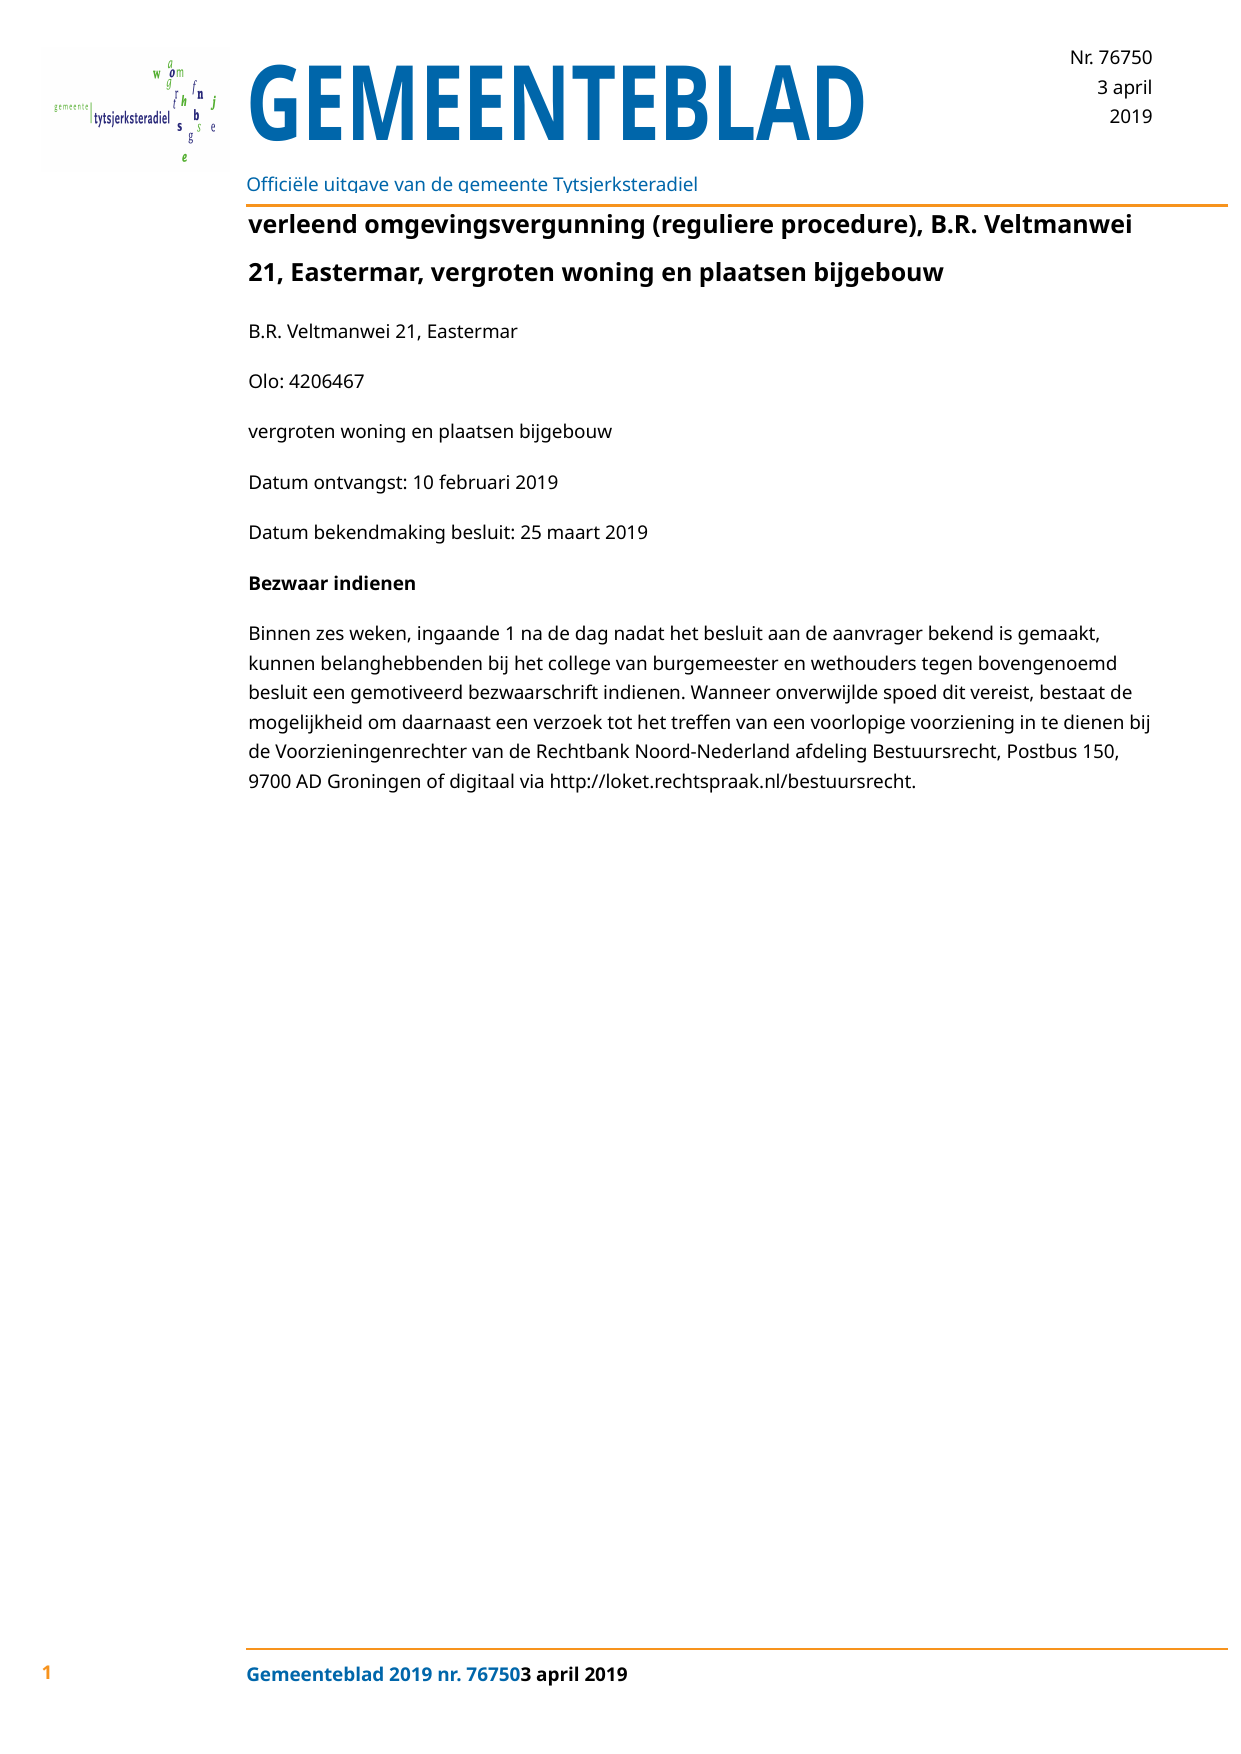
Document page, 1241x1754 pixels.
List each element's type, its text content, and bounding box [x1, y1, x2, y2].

text vergroten woning en plaatsen bijgebouw [248, 419, 1152, 444]
text verleend omgevingsvergunning (reguliere procedure), B.R. Veltmanwei 21, Eastermar, vergroten woning en plaatsen bijgebouw [248, 207, 1152, 288]
text Binnen zes weken, ingaande 1 na de dag nadat het besluit aan de aanvrager bekend is gemaakt, kunnen belanghebbenden bij het college van burgemeester en wethouders tegen bovengenoemd besluit een gemotiveerd bezwaarschrift indienen. Wanneer onverwijlde spoed dit vereist, bestaat de mogelijkheid om daarnaast een verzoek tot het treffen van een voorlopige voorziening in te dienen bij de Voorzieningenrechter van de Rechtbank Noord-Nederland afdeling Bestuursrecht, Postbus 150, 9700 AD Groningen of digitaal via http://loket.rechtspraak.nl/bestuursrecht. [248, 620, 1152, 794]
text Bezwaar indienen [248, 570, 1152, 596]
text B.R. Veltmanwei 21, Eastermar [248, 318, 1152, 344]
text Datum bekendmaking besluit: 25 maart 2019 [248, 519, 1152, 545]
picture [41, 47, 231, 172]
text Olo: 4206467 [248, 368, 1152, 394]
text Datum ontvangst: 10 februari 2019 [248, 469, 1152, 495]
